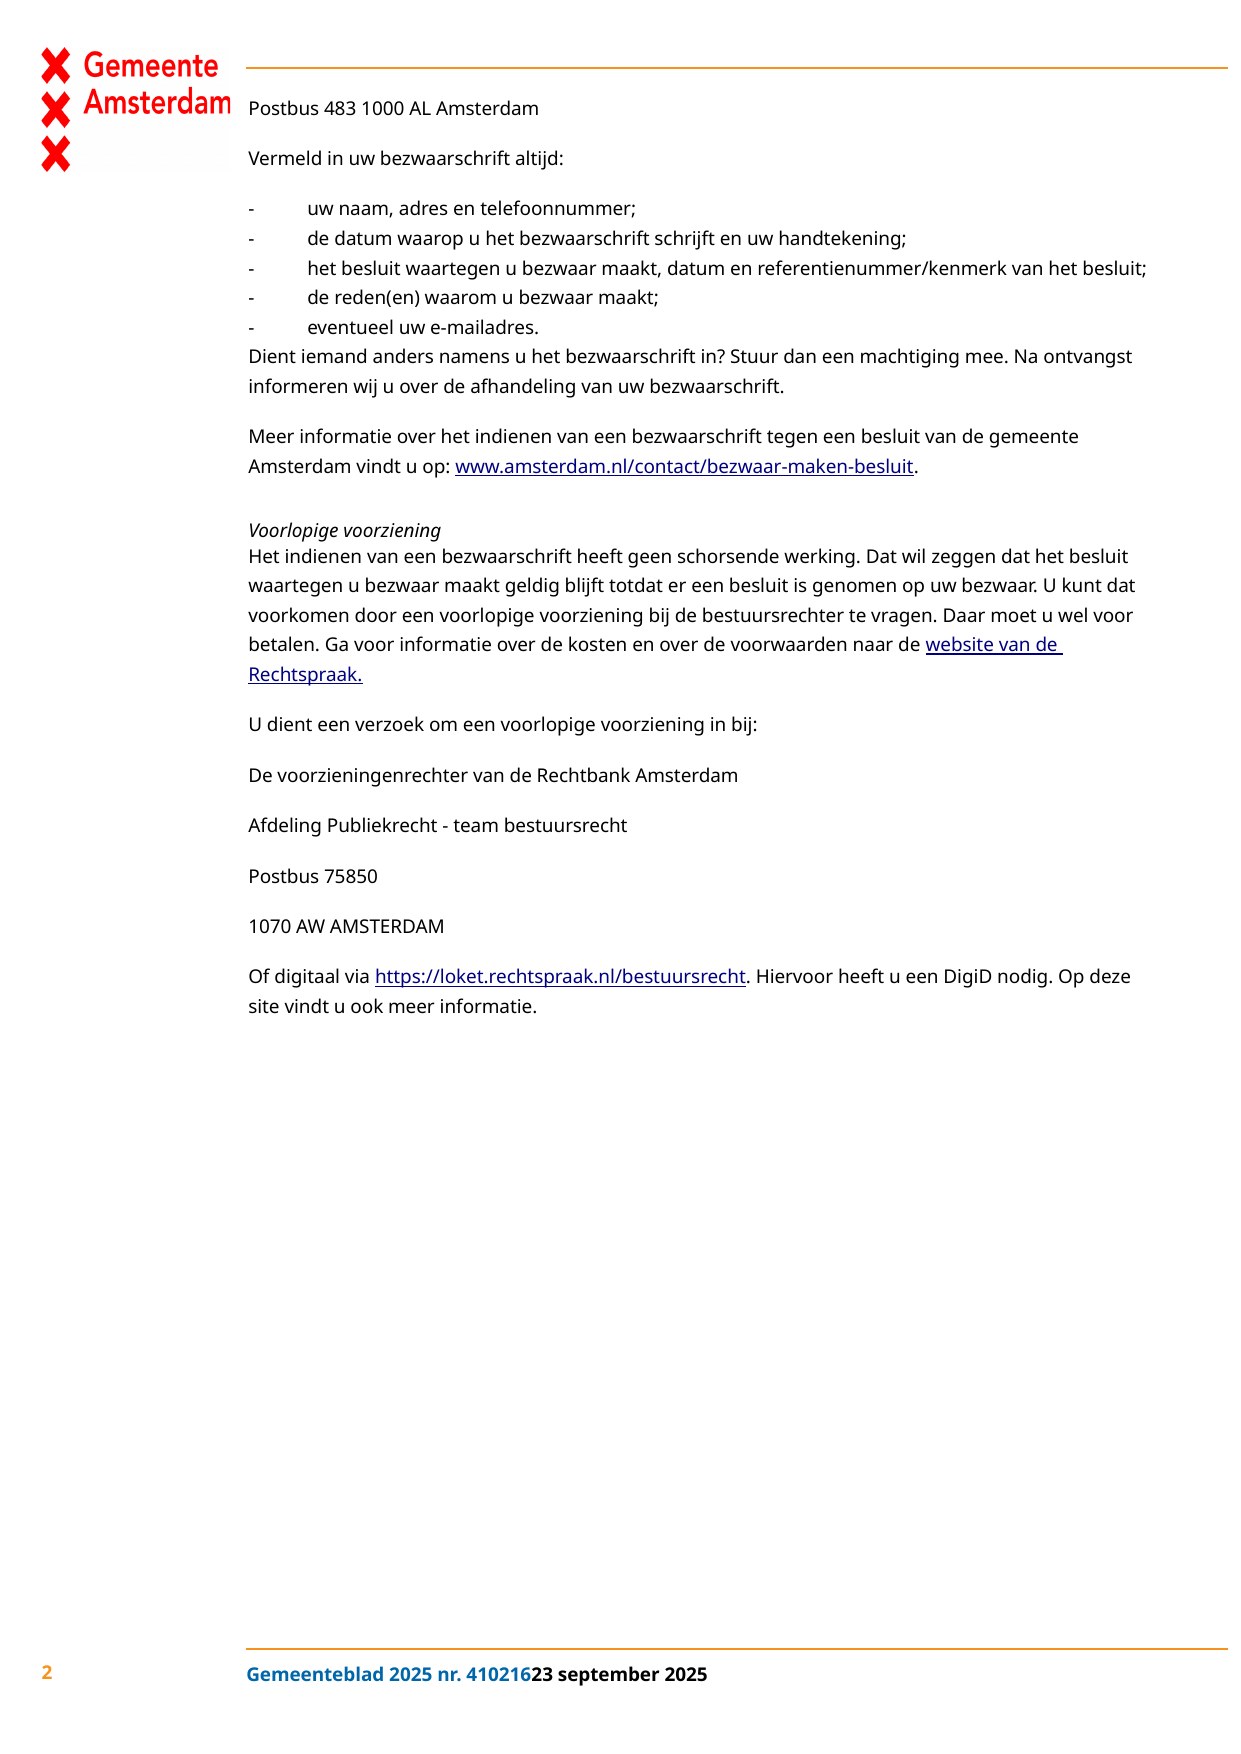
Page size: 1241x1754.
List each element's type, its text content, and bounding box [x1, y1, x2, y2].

text 1070 AW AMSTERDAM [248, 913, 1152, 939]
list de datum waarop u het bezwaarschrift schrijft en uw handtekening; [248, 225, 1152, 251]
text Postbus 483 1000 AL Amsterdam [248, 95, 1152, 121]
text De voorzieningenrechter van de Rechtbank Amsterdam [248, 762, 1152, 788]
text Het indienen van een bezwaarschrift heeft geen schorsende werking. Dat wil zeggen dat het besluit waartegen u bezwaar maakt geldig blijft totdat er een besluit is genomen op uw bezwaar. U kunt dat voorkomen door een voorlopige voorziening bij de bestuursrechter te vragen. Daar moet u wel voor betalen. Ga voor informatie over de kosten en over de voorwaarden naar de website van de Rechtspraak. [248, 543, 1152, 687]
list de reden(en) waarom u bezwaar maakt; [248, 284, 1152, 310]
text Voorlopige voorziening [248, 517, 1152, 543]
text Postbus 75850 [248, 863, 1152, 888]
list eventueel uw e-mailadres. [248, 314, 1152, 340]
text Vermeld in uw bezwaarschrift altijd: [248, 145, 1152, 171]
text U dient een verzoek om een voorlopige voorziening in bij: [248, 712, 1152, 737]
text Meer informatie over het indienen van een bezwaarschrift tegen een besluit van de gemeente Amsterdam vindt u op: www.amsterdam.nl/contact/bezwaar-maken-besluit. [248, 423, 1152, 479]
text Afdeling Publiekrecht - team bestuursrecht [248, 812, 1152, 838]
list uw naam, adres en telefoonnummer; [248, 196, 1152, 221]
text Dient iemand anders namens u het bezwaarschrift in? Stuur dan een machtiging mee. Na ontvangst informeren wij u over de afhandeling van uw bezwaarschrift. [248, 343, 1152, 399]
text Of digitaal via https://loket.rechtspraak.nl/bestuursrecht. Hiervoor heeft u een DigiD nodig. Op deze site vindt u ook meer informatie. [248, 964, 1152, 1019]
picture [41, 47, 231, 172]
list het besluit waartegen u bezwaar maakt, datum en referentienummer/kenmerk van het besluit; [248, 255, 1152, 281]
